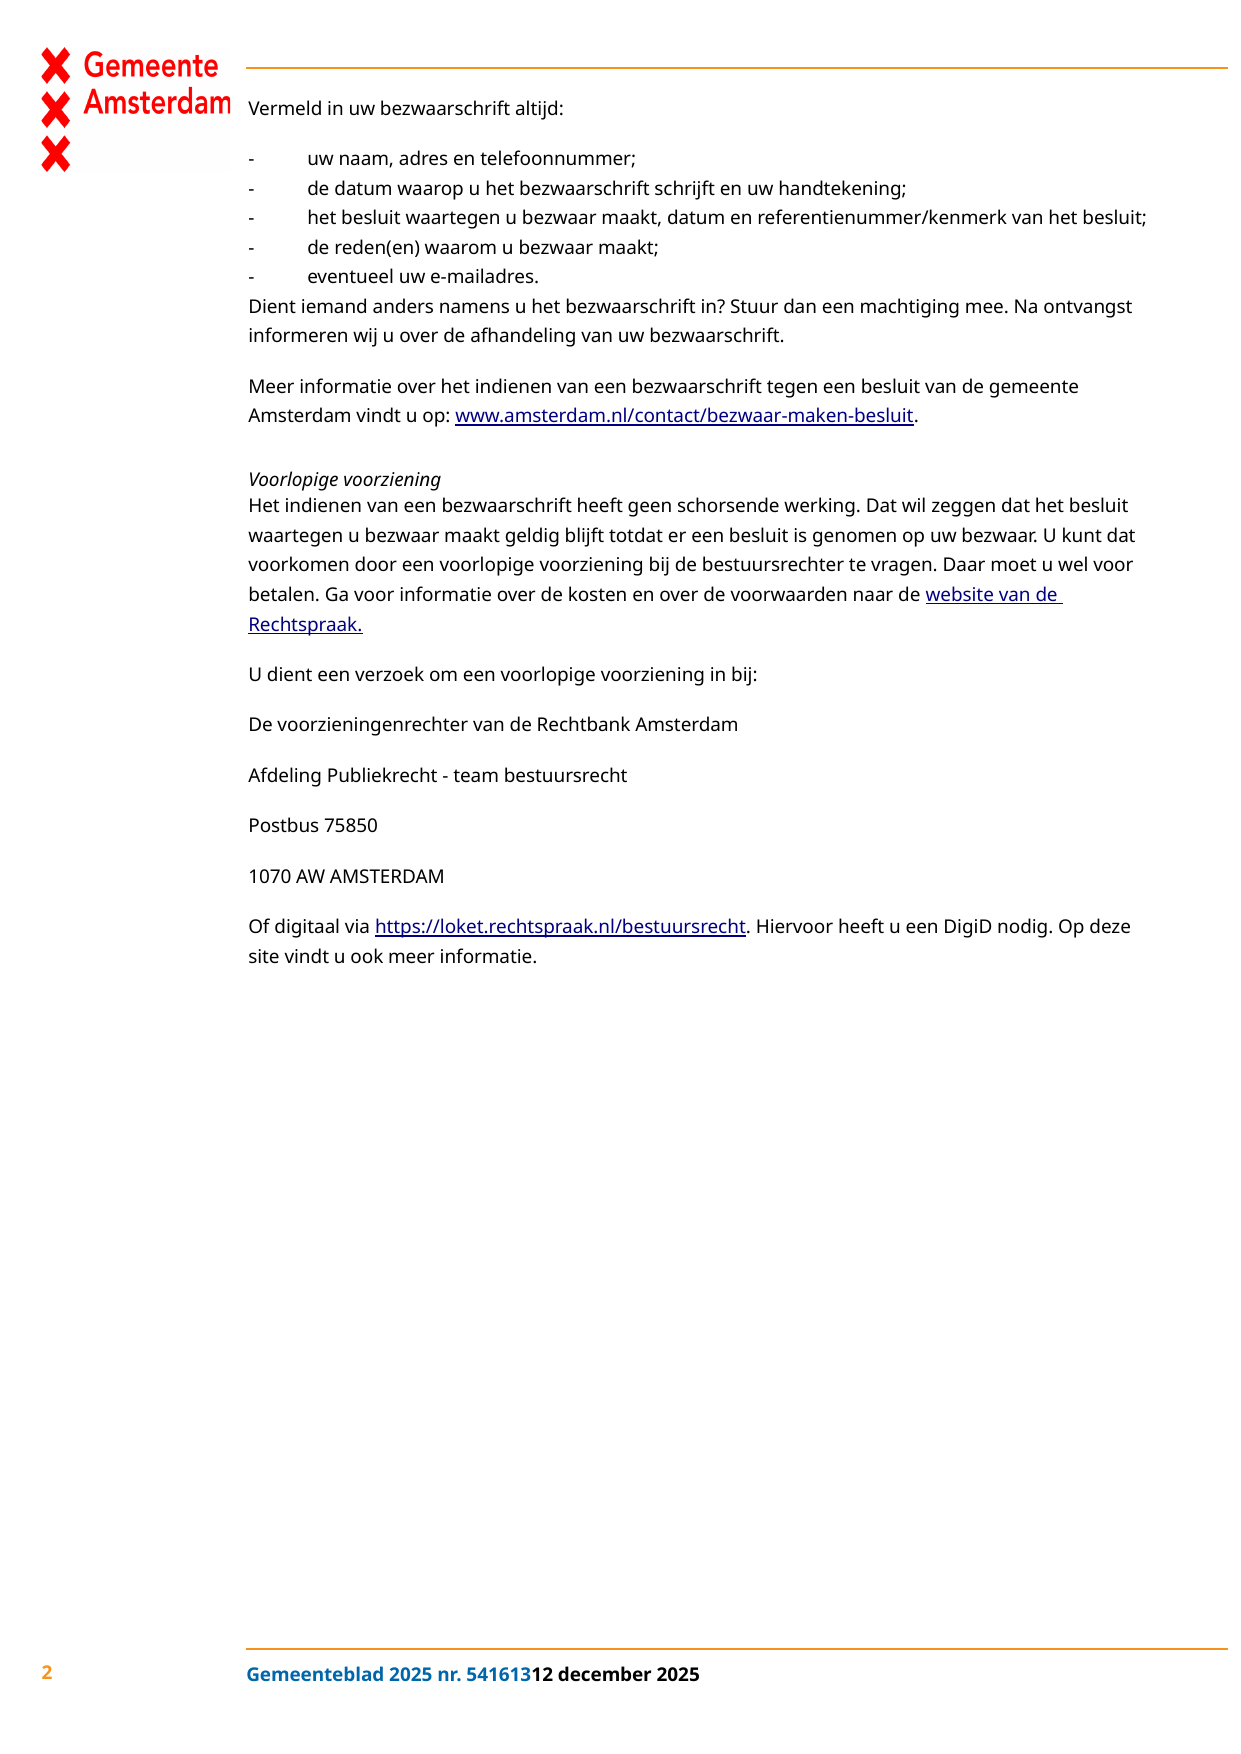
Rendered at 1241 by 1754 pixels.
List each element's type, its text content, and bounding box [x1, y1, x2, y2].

picture [41, 47, 231, 172]
list de datum waarop u het bezwaarschrift schrijft en uw handtekening; [248, 175, 1152, 201]
text Postbus 75850 [248, 812, 1152, 838]
list het besluit waartegen u bezwaar maakt, datum en referentienummer/kenmerk van het besluit; [248, 204, 1152, 230]
list eventueel uw e-mailadres. [248, 263, 1152, 289]
text Meer informatie over het indienen van een bezwaarschrift tegen een besluit van de gemeente Amsterdam vindt u op: www.amsterdam.nl/contact/bezwaar-maken-besluit. [248, 373, 1152, 428]
text Dient iemand anders namens u het bezwaarschrift in? Stuur dan een machtiging mee. Na ontvangst informeren wij u over de afhandeling van uw bezwaarschrift. [248, 293, 1152, 348]
text Afdeling Publiekrecht - team bestuursrecht [248, 762, 1152, 788]
text Vermeld in uw bezwaarschrift altijd: [248, 95, 1152, 121]
text U dient een verzoek om een voorlopige voorziening in bij: [248, 661, 1152, 687]
text Het indienen van een bezwaarschrift heeft geen schorsende werking. Dat wil zeggen dat het besluit waartegen u bezwaar maakt geldig blijft totdat er een besluit is genomen op uw bezwaar. U kunt dat voorkomen door een voorlopige voorziening bij de bestuursrechter te vragen. Daar moet u wel voor betalen. Ga voor informatie over de kosten en over de voorwaarden naar de website van de Rechtspraak. [248, 492, 1152, 636]
text Voorlopige voorziening [248, 467, 1152, 492]
text Of digitaal via https://loket.rechtspraak.nl/bestuursrecht. Hiervoor heeft u een DigiD nodig. Op deze site vindt u ook meer informatie. [248, 913, 1152, 968]
text 1070 AW AMSTERDAM [248, 863, 1152, 888]
text De voorzieningenrechter van de Rechtbank Amsterdam [248, 712, 1152, 737]
list de reden(en) waarom u bezwaar maakt; [248, 234, 1152, 260]
list uw naam, adres en telefoonnummer; [248, 145, 1152, 171]
